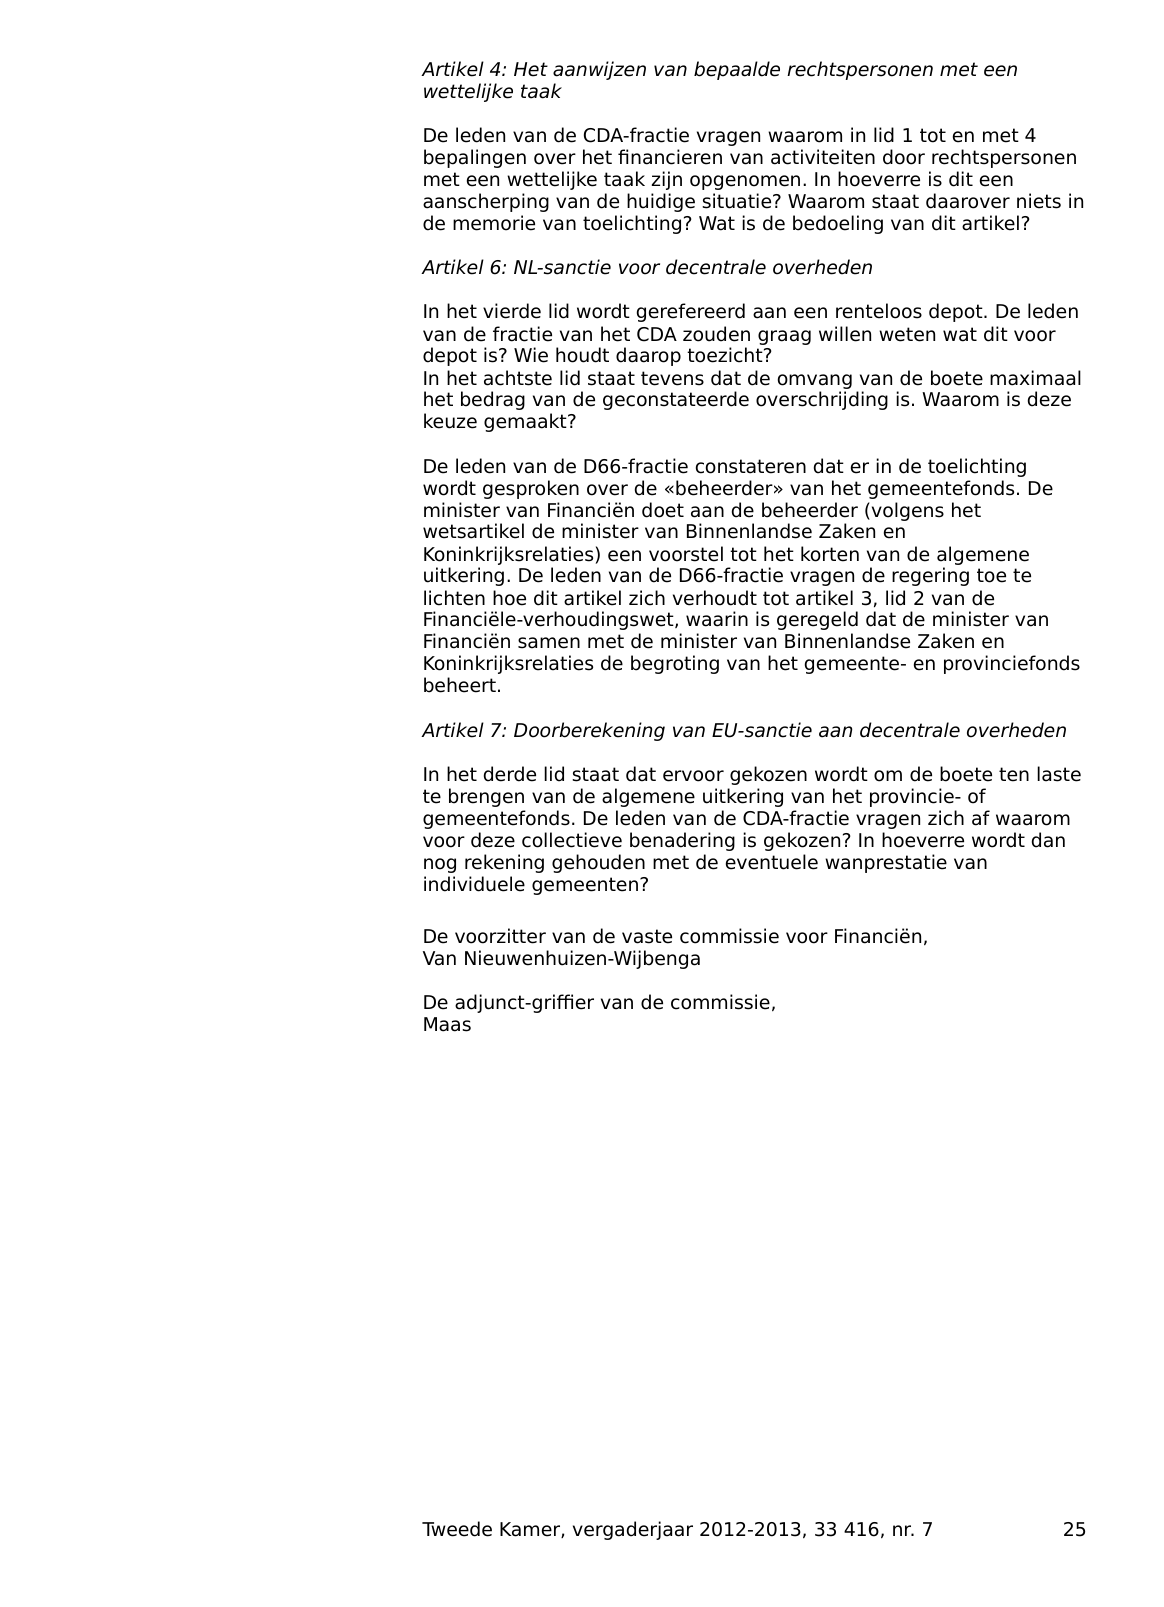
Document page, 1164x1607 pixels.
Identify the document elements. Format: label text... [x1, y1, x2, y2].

subtitle Artikel 7: Doorberekening van EU-sanctie aan decentrale overheden [422, 719, 1087, 741]
text De leden van de CDA-fractie vragen waarom in lid 1 tot en met 4 bepalingen over het financieren van activiteiten door rechtspersonen met een wettelijke taak zijn opgenomen. In hoeverre is dit een aanscherping van de huidige situatie? Waarom staat daarover niets in de memorie van toelichting? Wat is de bedoeling van dit artikel? [422, 125, 1087, 235]
text In het achtste lid staat tevens dat de omvang van de boete maximaal het bedrag van de geconstateerde overschrijding is. Waarom is deze keuze gemaakt? [422, 367, 1087, 433]
subtitle Artikel 4: Het aanwijzen van bepaalde rechtspersonen met een wettelijke taak [422, 59, 1087, 103]
text De leden van de D66-fractie constateren dat er in de toelichting wordt gesproken over de «beheerder» van het gemeentefonds. De minister van Financiën doet aan de beheerder (volgens het wetsartikel de minister van Binnenlandse Zaken en Koninkrijksrelaties) een voorstel tot het korten van de algemene uitkering. De leden van de D66-fractie vragen de regering toe te lichten hoe dit artikel zich verhoudt tot artikel 3, lid 2 van de Financiële-verhoudingswet, waarin is geregeld dat de minister van Financiën samen met de minister van Binnenlandse Zaken en Koninkrijksrelaties de begroting van het gemeente- en provinciefonds beheert. [422, 456, 1087, 697]
text De adjunct-griffier van de commissie, Maas [422, 992, 1087, 1036]
text In het vierde lid wordt gerefereerd aan een renteloos depot. De leden van de fractie van het CDA zouden graag willen weten wat dit voor depot is? Wie houdt daarop toezicht? [422, 301, 1087, 367]
text In het derde lid staat dat ervoor gekozen wordt om de boete ten laste te brengen van de algemene uitkering van het provincie- of gemeentefonds. De leden van de CDA-fractie vragen zich af waarom voor deze collectieve benadering is gekozen? In hoeverre wordt dan nog rekening gehouden met de eventuele wanprestatie van individuele gemeenten? [422, 764, 1087, 896]
text De voorzitter van de vaste commissie voor Financiën, Van Nieuwenhuizen-Wijbenga [422, 926, 1087, 969]
subtitle Artikel 6: NL-sanctie voor decentrale overheden [422, 257, 1087, 279]
